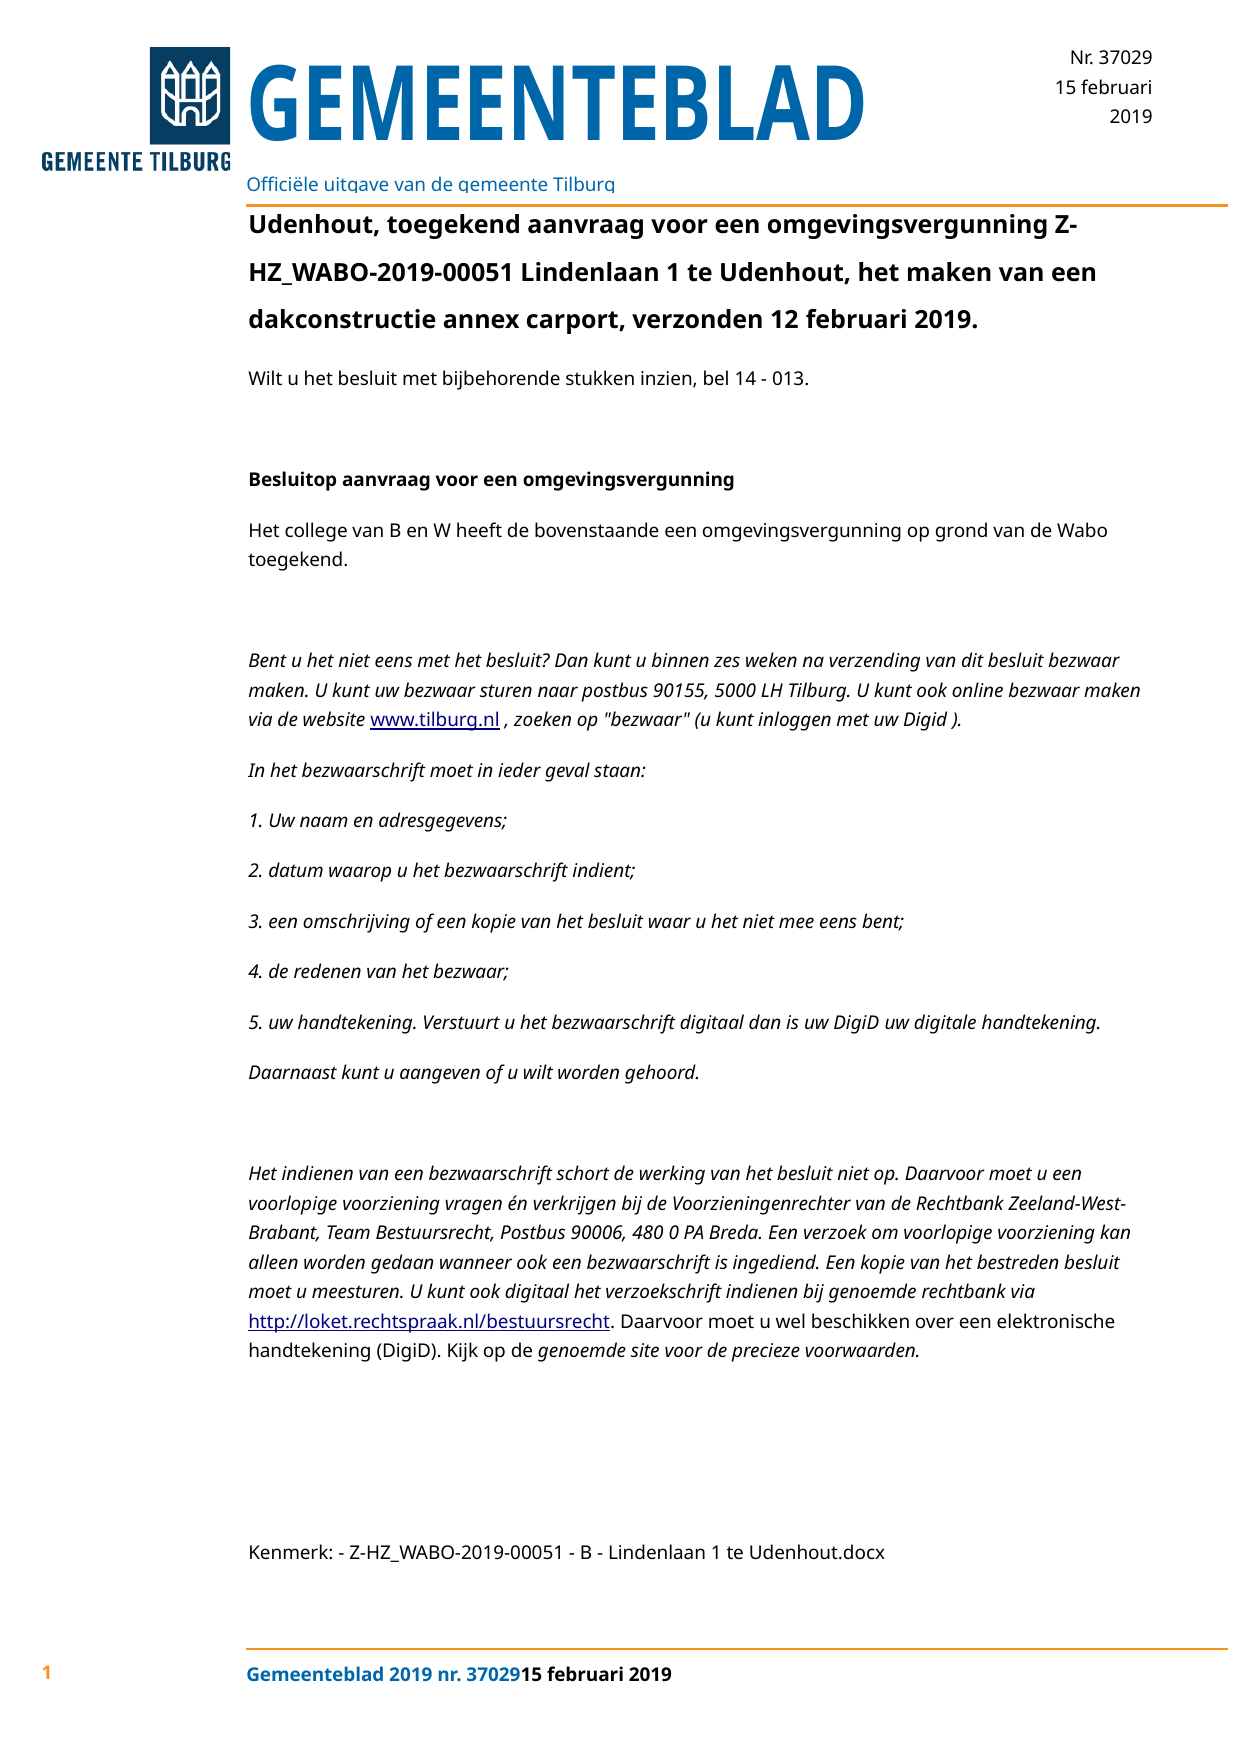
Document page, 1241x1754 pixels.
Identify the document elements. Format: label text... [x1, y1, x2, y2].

text Het college van B en W heeft de bovenstaande een omgevingsvergunning op grond van de Wabo toegekend. [248, 517, 1152, 572]
text Udenhout, toegekend aanvraag voor een omgevingsvergunning Z-HZ_WABO-2019-00051 Lindenlaan 1 te Udenhout, het maken van een dakconstructie annex carport, verzonden 12 februari 2019. [248, 207, 1152, 336]
picture [41, 47, 231, 172]
text Het indienen van een bezwaarschrift schort de werking van het besluit niet op. Daarvoor moet u een voorlopige voorziening vragen én verkrijgen bij de Voorzieningenrechter van de Rechtbank Zeeland-West-Brabant, Team Bestuursrecht, Postbus 90006, 480 0 PA Breda. Een verzoek om voorlopige voorziening kan alleen worden gedaan wanneer ook een bezwaarschrift is ingediend. Een kopie van het bestreden besluit moet u meesturen. U kunt ook digitaal het verzoekschrift indienen bij genoemde rechtbank via http://loket.rechtspraak.nl/bestuursrecht. Daarvoor moet u wel beschikken over een elektronische handtekening (DigiD). Kijk op de genoemde site voor de precieze voorwaarden. [248, 1160, 1152, 1363]
text 2. datum waarop u het bezwaarschrift indient; [248, 858, 1152, 883]
text Besluitop aanvraag voor een omgevingsvergunning [248, 466, 1152, 492]
text 3. een omschrijving of een kopie van het besluit waar u het niet mee eens bent; [248, 908, 1152, 934]
text Daarnaast kunt u aangeven of u wilt worden gehoord. [248, 1059, 1152, 1085]
text In het bezwaarschrift moet in ieder geval staan: [248, 757, 1152, 782]
text 4. de redenen van het bezwaar; [248, 958, 1152, 984]
text Kenmerk: - Z-HZ_WABO-2019-00051 - B - Lindenlaan 1 te Udenhout.docx [248, 1539, 1152, 1565]
text Wilt u het besluit met bijbehorende stukken inzien, bel 14 - 013. [248, 366, 1152, 391]
text 5. uw handtekening. Verstuurt u het bezwaarschrift digitaal dan is uw DigiD uw digitale handtekening. [248, 1009, 1152, 1034]
text 1. Uw naam en adresgegevens; [248, 807, 1152, 833]
text Bent u het niet eens met het besluit? Dan kunt u binnen zes weken na verzending van dit besluit bezwaar maken. U kunt uw bezwaar sturen naar postbus 90155, 5000 LH Tilburg. U kunt ook online bezwaar maken via de website www.tilburg.nl , zoeken op "bezwaar" (u kunt inloggen met uw Digid ). [248, 647, 1152, 732]
